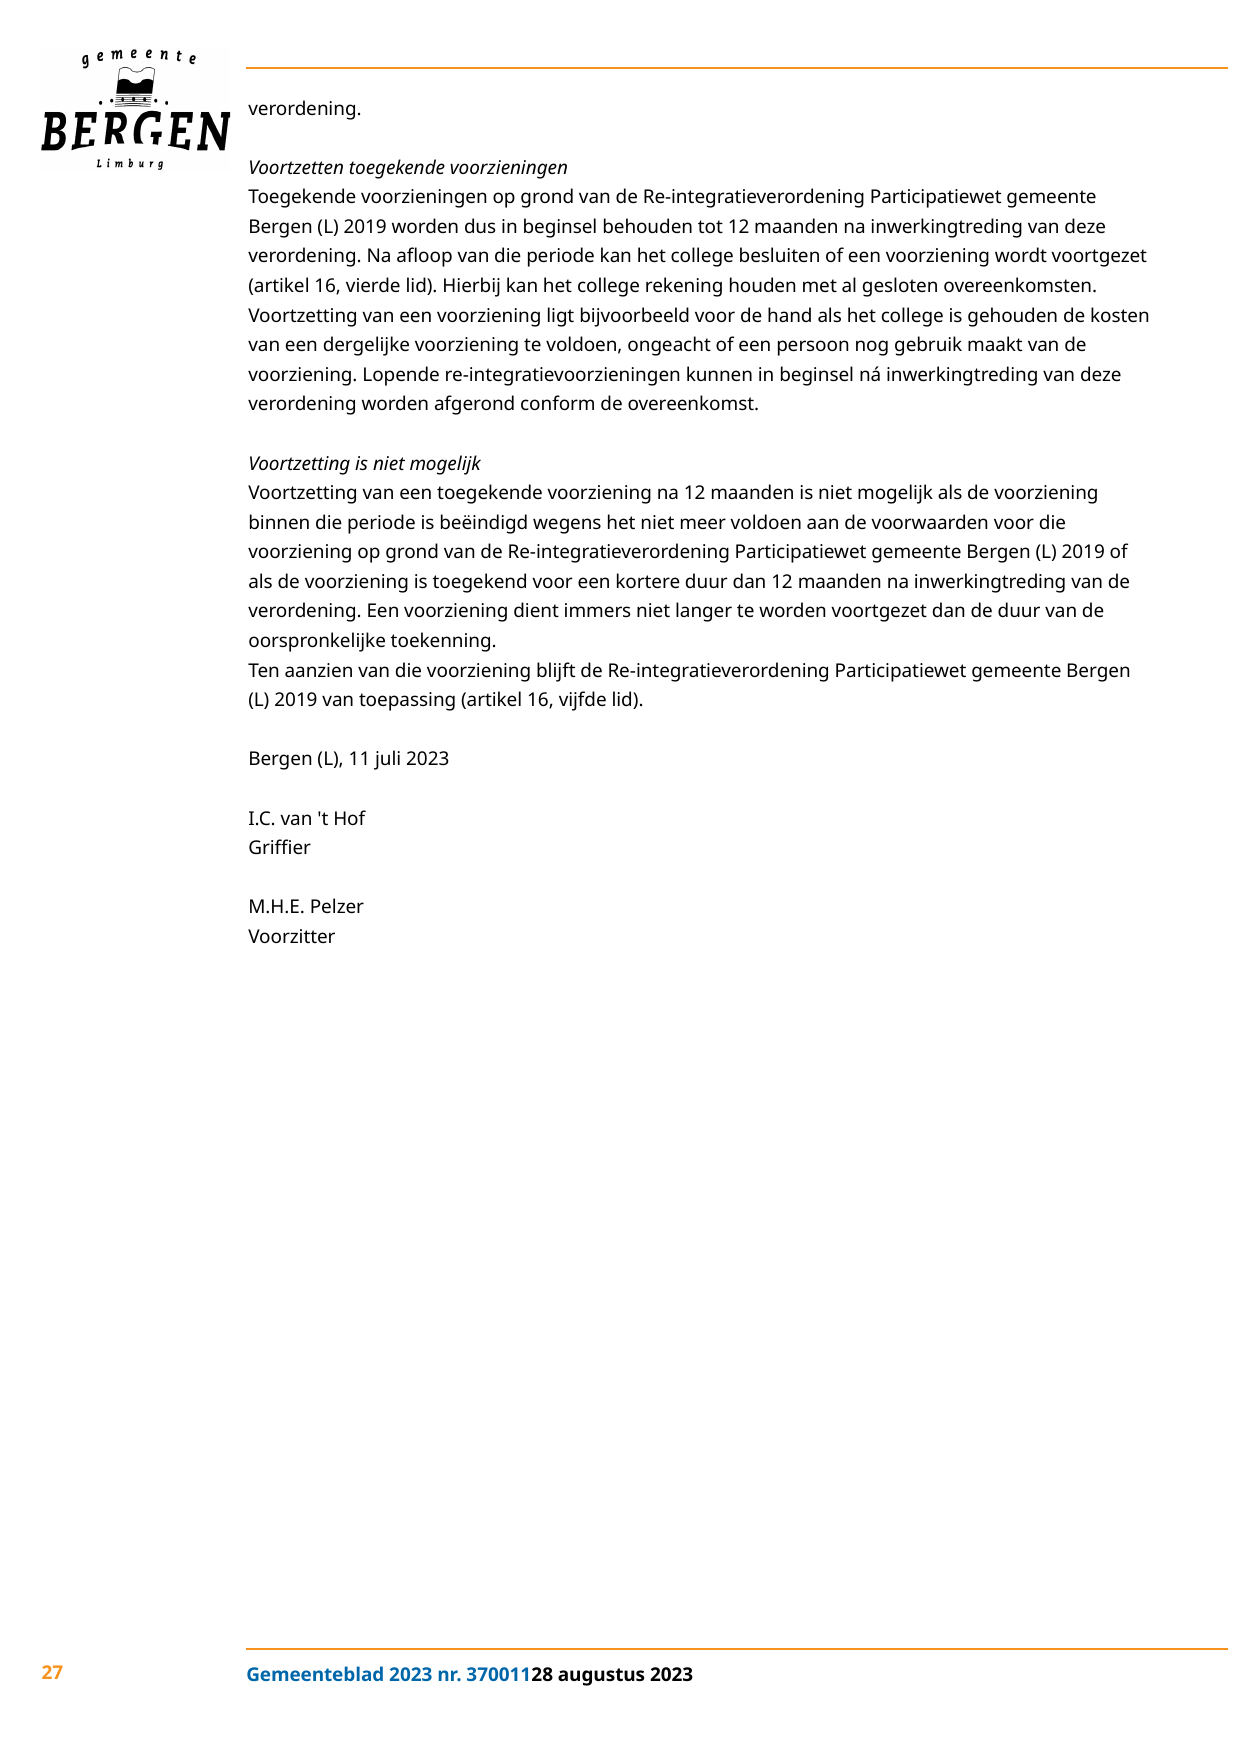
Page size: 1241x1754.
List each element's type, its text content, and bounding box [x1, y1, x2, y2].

text verordening. [248, 95, 1152, 121]
text Bergen (L), 11 juli 2023 [248, 746, 1152, 771]
text M.H.E. Pelzer [248, 893, 1152, 919]
picture [41, 47, 231, 172]
text Voortzetting van een toegekende voorziening na 12 maanden is niet mogelijk als de voorziening binnen die periode is beëindigd wegens het niet meer voldoen aan de voorwaarden voor die voorziening op grond van de Re-integratieverordening Participatiewet gemeente Bergen (L) 2019 of als de voorziening is toegekend voor een kortere duur dan 12 maanden na inwerkingtreding van de verordening. Een voorziening dient immers niet langer te worden voortgezet dan de duur van de oorspronkelijke toekenning. [248, 479, 1152, 653]
text Voortzetten toegekende voorzieningen [248, 154, 1152, 180]
text I.C. van 't Hof [248, 805, 1152, 831]
text Voortzetting is niet mogelijk [248, 450, 1152, 476]
text Voorzitter [248, 923, 1152, 949]
text Toegekende voorzieningen op grond van de Re-integratieverordening Participatiewet gemeente Bergen (L) 2019 worden dus in beginsel behouden tot 12 maanden na inwerkingtreding van deze verordening. Na afloop van die periode kan het college besluiten of een voorziening wordt voortgezet (artikel 16, vierde lid). Hierbij kan het college rekening houden met al gesloten overeenkomsten. Voortzetting van een voorziening ligt bijvoorbeeld voor de hand als het college is gehouden de kosten van een dergelijke voorziening te voldoen, ongeacht of een persoon nog gebruik maakt van de voorziening. Lopende re-integratievoorzieningen kunnen in beginsel ná inwerkingtreding van deze verordening worden afgerond conform de overeenkomst. [248, 183, 1152, 416]
text Griffier [248, 834, 1152, 860]
text Ten aanzien van die voorziening blijft de Re-integratieverordening Participatiewet gemeente Bergen (L) 2019 van toepassing (artikel 16, vijfde lid). [248, 657, 1152, 712]
